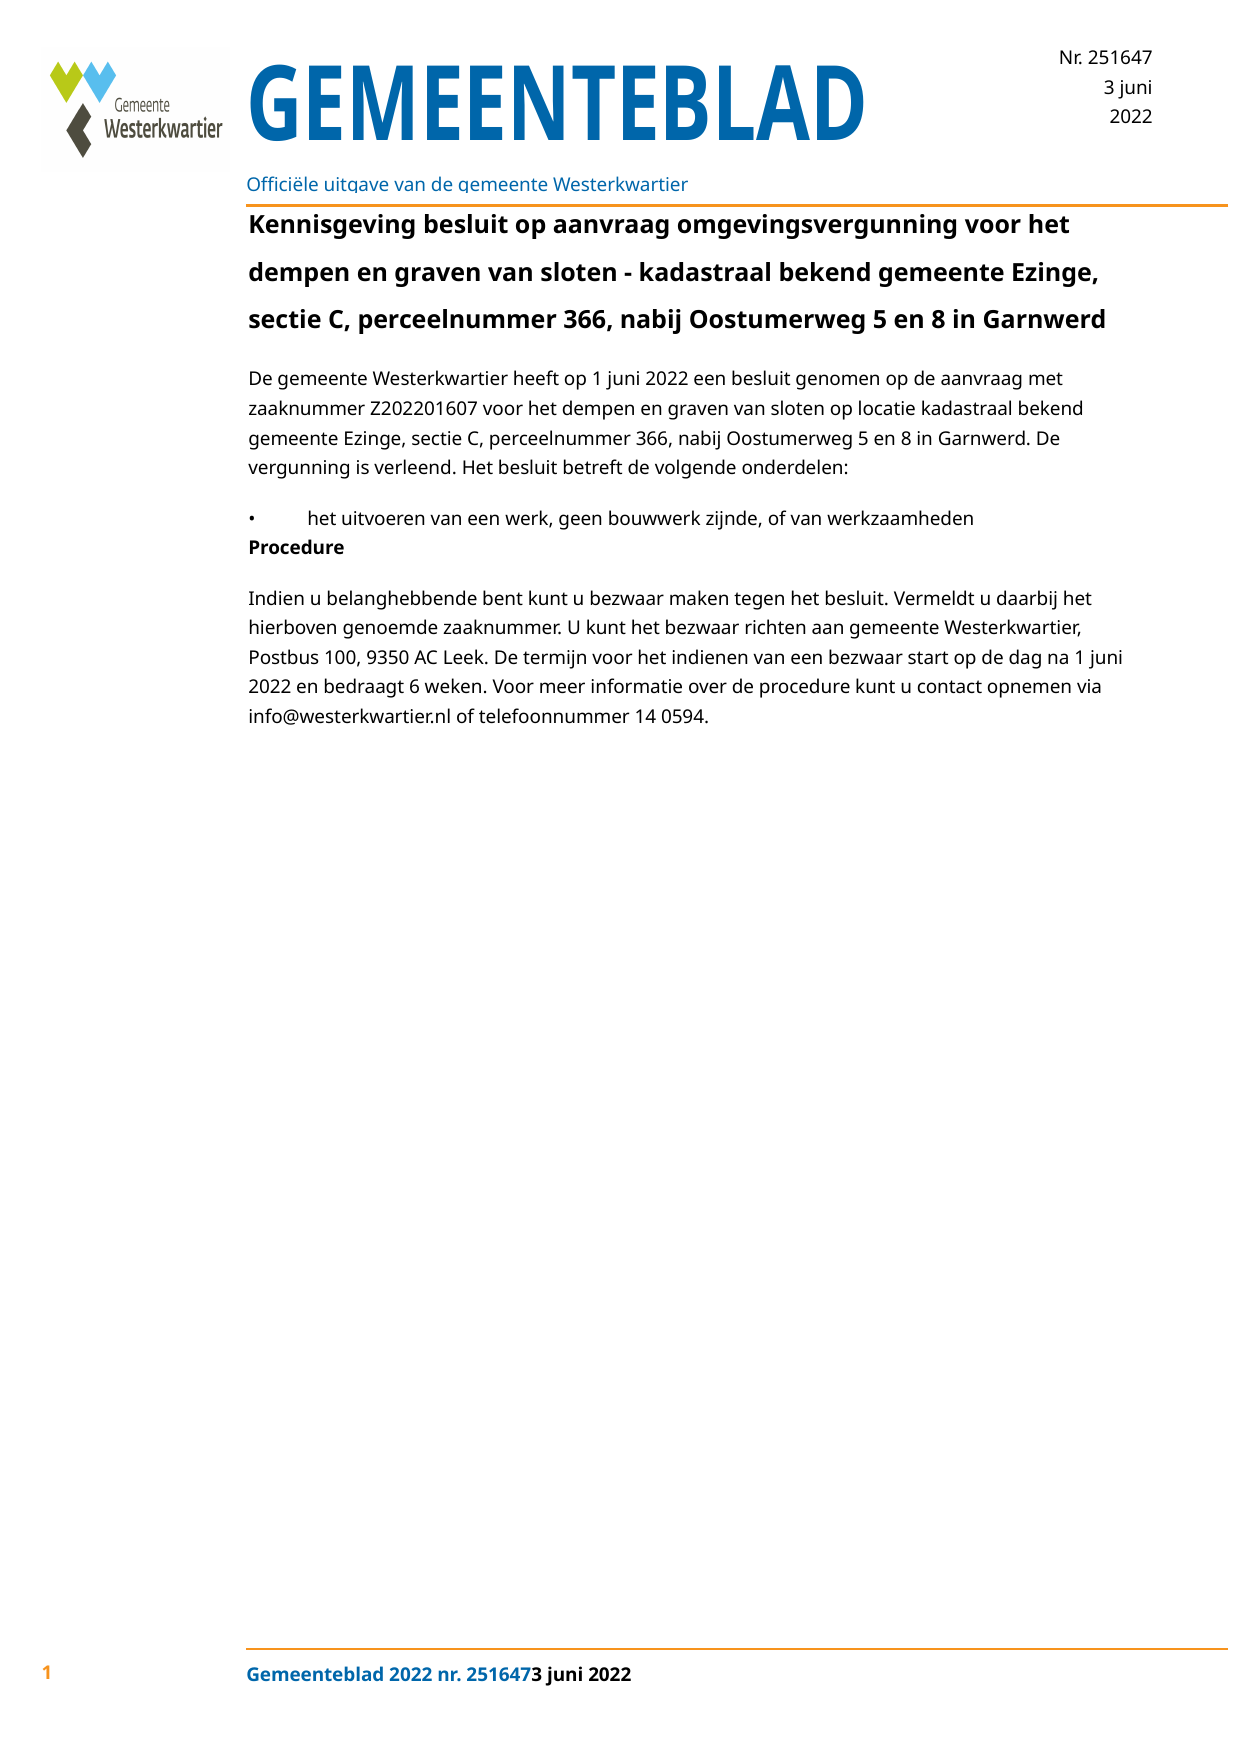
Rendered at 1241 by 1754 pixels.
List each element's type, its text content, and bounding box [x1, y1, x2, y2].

text Kennisgeving besluit op aanvraag omgevingsvergunning voor het dempen en graven van sloten - kadastraal bekend gemeente Ezinge, sectie C, perceelnummer 366, nabij Oostumerweg 5 en 8 in Garnwerd [248, 207, 1152, 336]
text Procedure [248, 534, 1152, 560]
text De gemeente Westerkwartier heeft op 1 juni 2022 een besluit genomen op de aanvraag met zaaknummer Z202201607 voor het dempen en graven van sloten op locatie kadastraal bekend gemeente Ezinge, sectie C, perceelnummer 366, nabij Oostumerweg 5 en 8 in Garnwerd. De vergunning is verleend. Het besluit betreft de volgende onderdelen: [248, 366, 1152, 480]
picture [41, 47, 231, 172]
text Indien u belanghebbende bent kunt u bezwaar maken tegen het besluit. Vermeldt u daarbij het hierboven genoemde zaaknummer. U kunt het bezwaar richten aan gemeente Westerkwartier, Postbus 100, 9350 AC Leek. De termijn voor het indienen van een bezwaar start op de dag na 1 juni 2022 en bedraagt 6 weken. Voor meer informatie over de procedure kunt u contact opnemen via info@westerkwartier.nl of telefoonnummer 14 0594. [248, 585, 1152, 729]
list het uitvoeren van een werk, geen bouwwerk zijnde, of van werkzaamheden [248, 505, 1152, 530]
